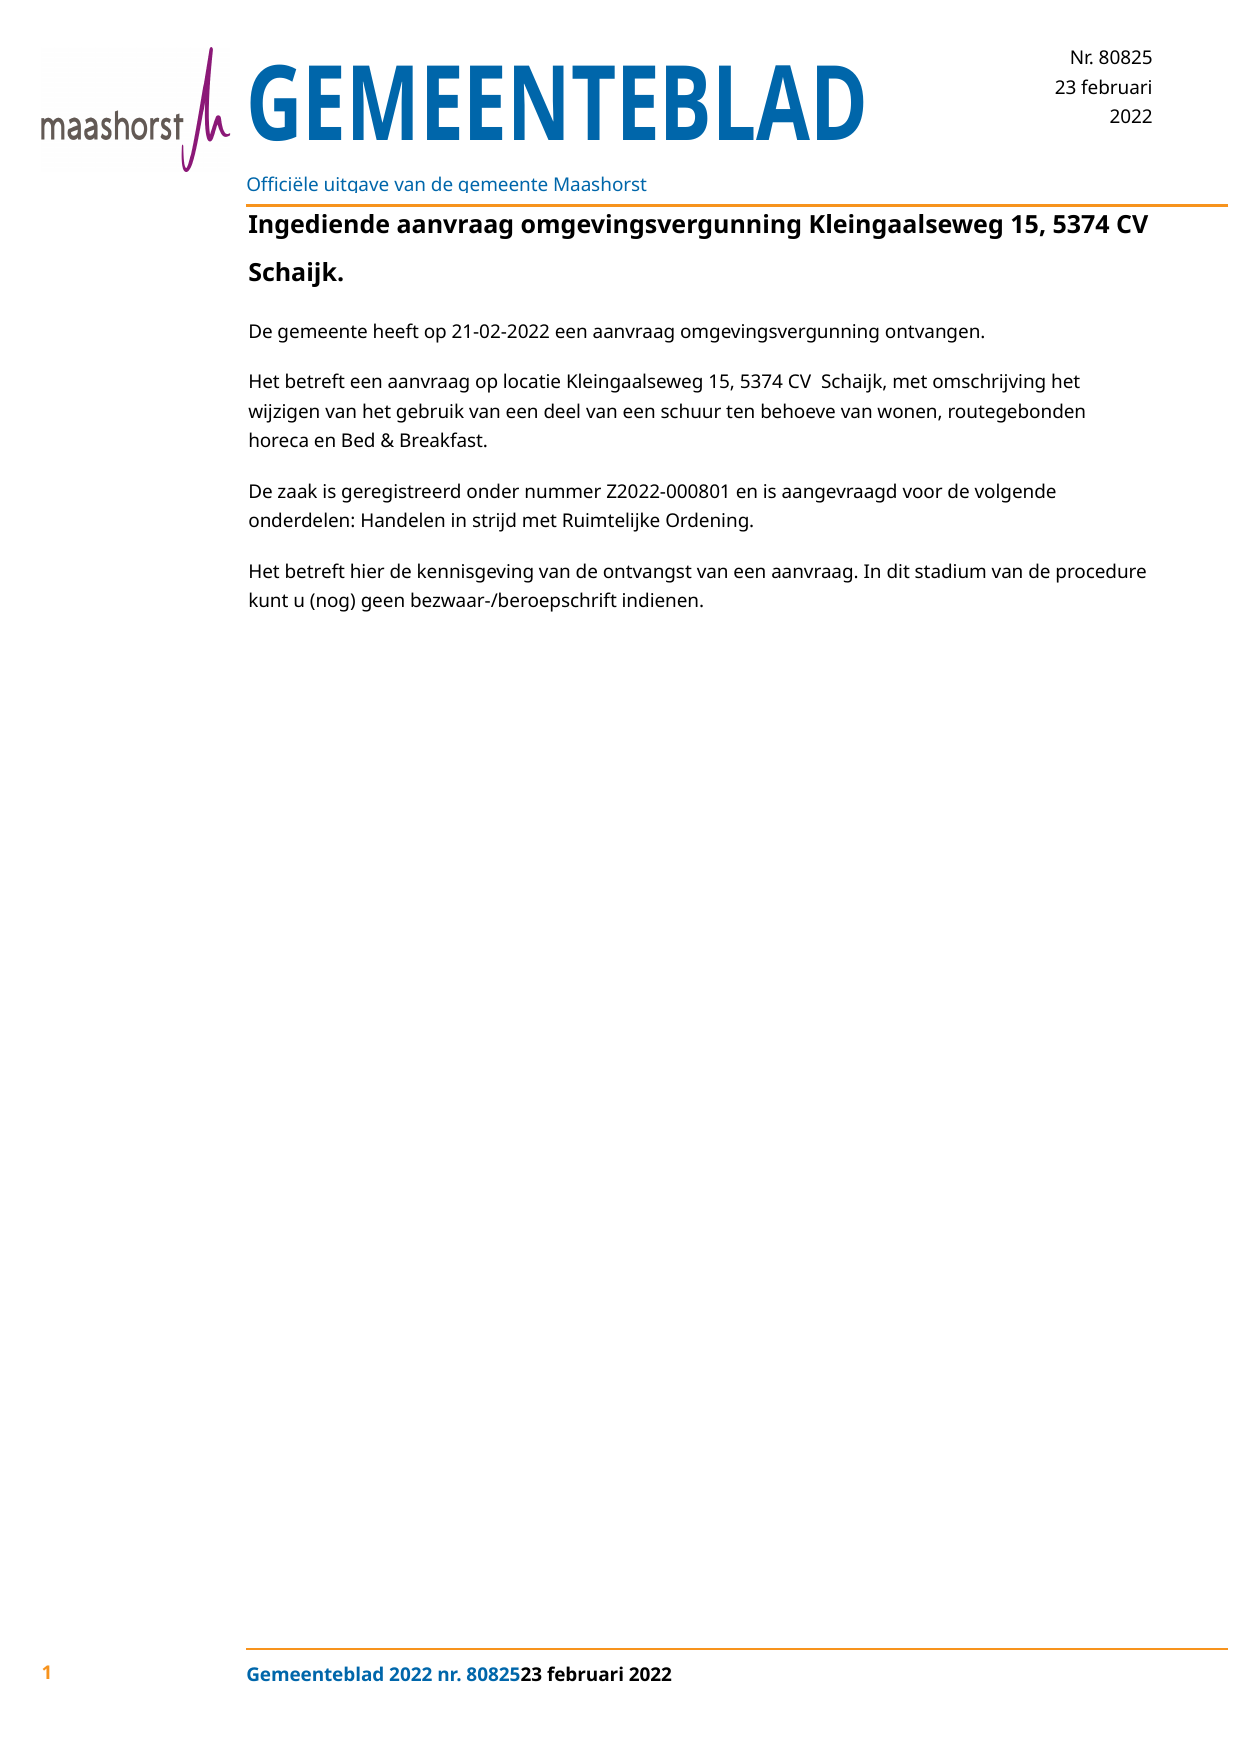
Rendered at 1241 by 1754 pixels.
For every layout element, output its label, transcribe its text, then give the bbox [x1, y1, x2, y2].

text Ingediende aanvraag omgevingsvergunning Kleingaalseweg 15, 5374 CV Schaijk. [248, 207, 1152, 288]
text De gemeente heeft op 21-02-2022 een aanvraag omgevingsvergunning ontvangen. [248, 318, 1152, 344]
text Het betreft hier de kennisgeving van de ontvangst van een aanvraag. In dit stadium van de procedure kunt u (nog) geen bezwaar-/beroepschrift indienen. [248, 558, 1152, 613]
picture [41, 47, 231, 172]
text De zaak is geregistreerd onder nummer Z2022-000801 en is aangevraagd voor de volgende onderdelen: Handelen in strijd met Ruimtelijke Ordening. [248, 478, 1152, 533]
text Het betreft een aanvraag op locatie Kleingaalseweg 15, 5374 CV Schaijk, met omschrijving het wijzigen van het gebruik van een deel van een schuur ten behoeve van wonen, routegebonden horeca en Bed & Breakfast. [248, 368, 1152, 453]
